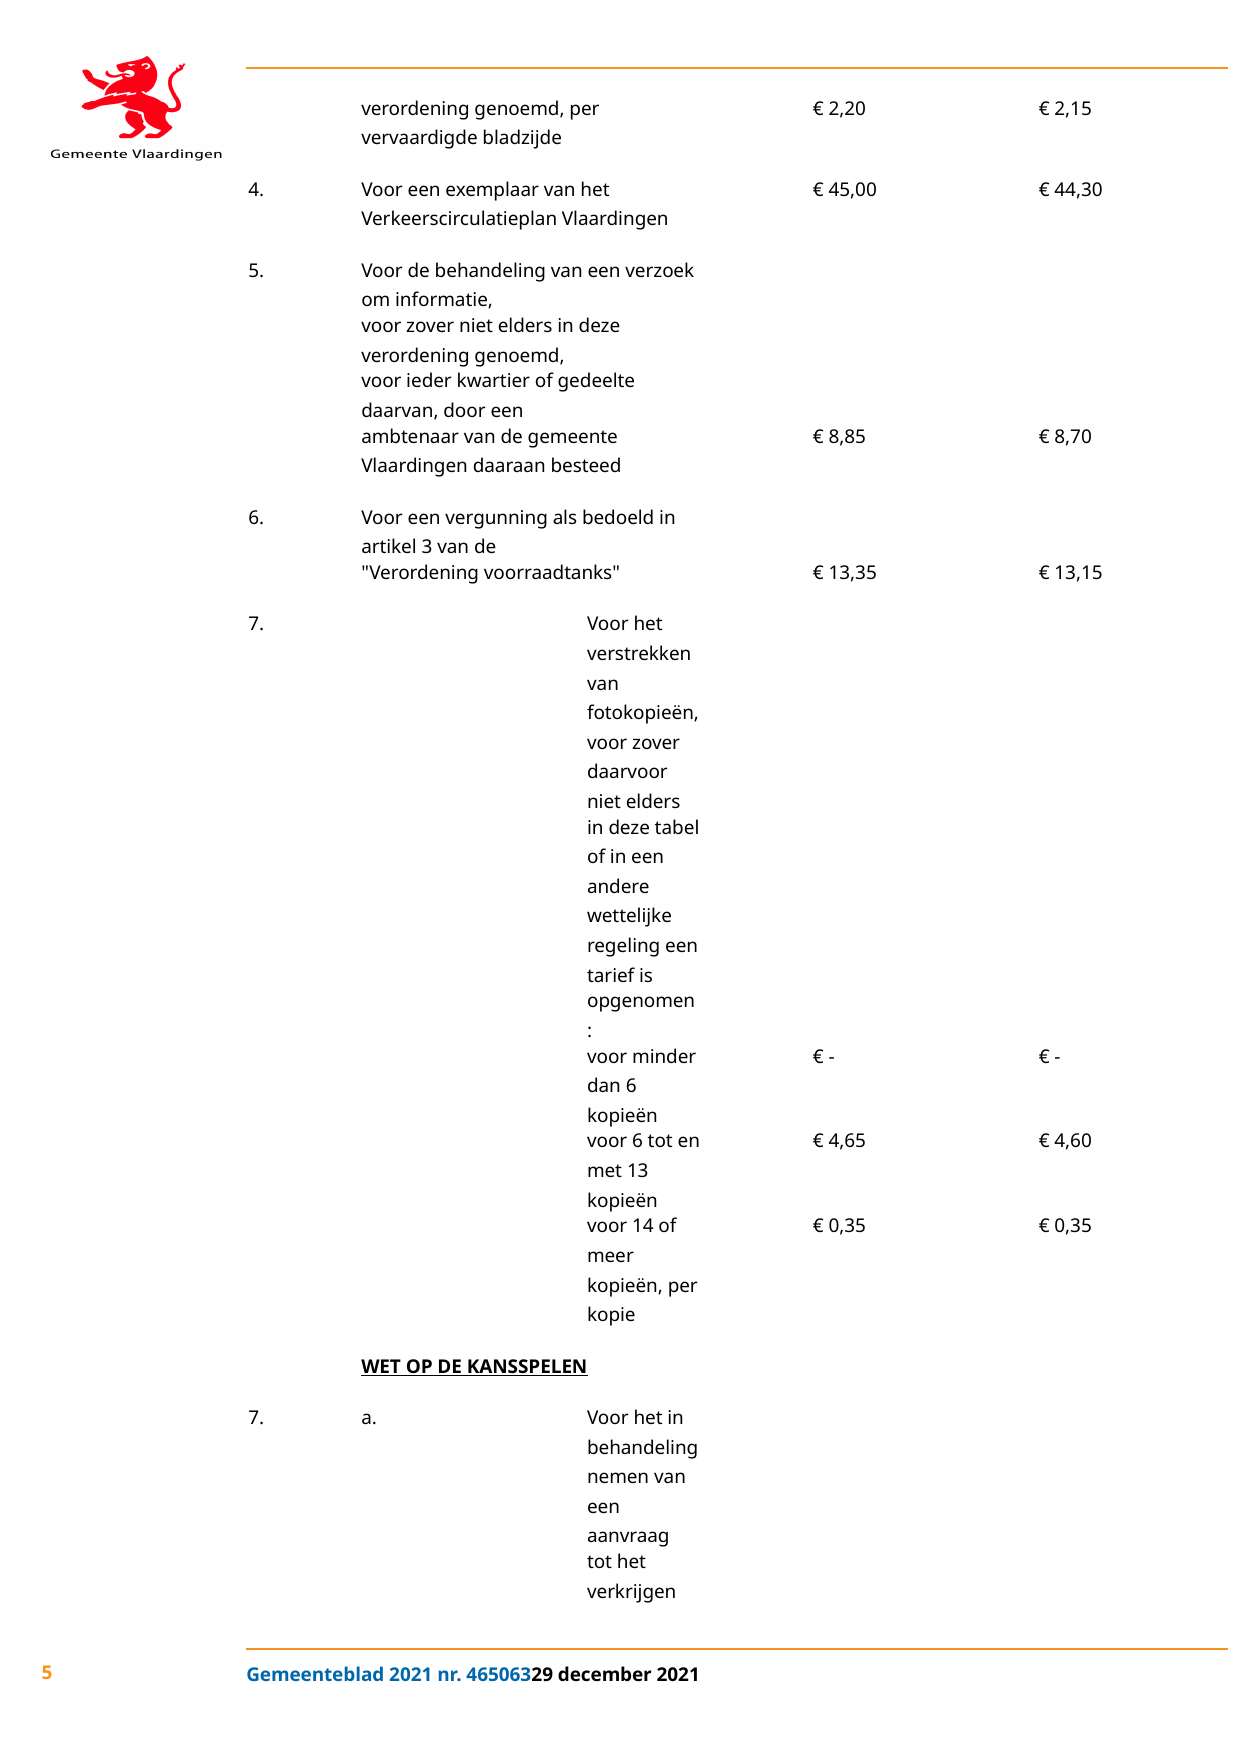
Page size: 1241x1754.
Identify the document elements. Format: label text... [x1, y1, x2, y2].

table_cell [361, 1327, 474, 1353]
table_cell [248, 1043, 361, 1128]
table_cell [813, 1353, 926, 1378]
table_cell [813, 585, 926, 611]
table_cell [248, 231, 361, 257]
table_cell [700, 231, 813, 257]
table_cell [248, 1353, 361, 1378]
table_cell [1039, 1404, 1152, 1548]
table_cell [1039, 1353, 1152, 1378]
table_cell € 4,65 [813, 1128, 926, 1213]
table_cell [361, 231, 474, 257]
table_cell [1039, 368, 1152, 423]
table_cell € 44,30 [1039, 176, 1152, 231]
table_cell [813, 611, 926, 814]
table_cell [700, 814, 813, 987]
table_cell [926, 95, 1038, 150]
table_cell [700, 504, 813, 559]
table_cell [813, 368, 926, 423]
table_cell [248, 150, 361, 176]
table_cell [248, 1379, 361, 1404]
table_cell € 0,35 [813, 1213, 926, 1327]
table_cell voor 14 of meer kopieën, per kopie [587, 1213, 700, 1327]
table_cell [248, 1548, 361, 1604]
table_cell [248, 814, 361, 987]
table_cell [926, 1548, 1038, 1604]
table_cell [248, 1128, 361, 1213]
table_cell [700, 176, 813, 231]
table_cell € 0,35 [1039, 1213, 1152, 1327]
table_cell 7. [248, 1404, 361, 1548]
table_cell [248, 1213, 361, 1327]
table_cell [700, 611, 813, 814]
table_cell 5. [248, 257, 361, 312]
table_cell [361, 611, 474, 814]
table_cell [361, 1379, 474, 1404]
table_cell [926, 1379, 1038, 1404]
table_cell voor minder dan 6 kopieën [587, 1043, 700, 1128]
table_cell [700, 1128, 813, 1213]
table_cell [700, 257, 813, 312]
table_cell [700, 478, 813, 504]
table_cell [926, 312, 1038, 367]
table_cell [361, 150, 474, 176]
table_cell in deze tabel of in een andere wettelijke regeling een tarief is [587, 814, 700, 987]
table_cell [361, 1043, 474, 1128]
table_cell [926, 1327, 1038, 1353]
table_cell [587, 150, 700, 176]
table_cell [700, 95, 813, 150]
table_cell [926, 231, 1038, 257]
table_cell € - [1039, 1043, 1152, 1128]
table_cell [361, 1128, 474, 1213]
table_cell [361, 988, 474, 1043]
table_cell [813, 814, 926, 987]
table_cell 7. [248, 611, 361, 814]
table_cell [926, 585, 1038, 611]
table_cell ambtenaar van de gemeente Vlaardingen daaraan besteed [361, 423, 700, 478]
table_cell [474, 814, 587, 987]
table_cell WET OP DE KANSSPELEN [361, 1353, 700, 1378]
table_cell Voor het verstrekken van fotokopieën, voor zover daarvoor niet elders [587, 611, 700, 814]
table_cell [1039, 150, 1152, 176]
table_cell [474, 611, 587, 814]
table_cell [700, 150, 813, 176]
table_cell [813, 257, 926, 312]
table_cell [474, 585, 587, 611]
picture [41, 47, 231, 172]
table_cell [474, 231, 587, 257]
table_cell voor ieder kwartier of gedeelte daarvan, door een [361, 368, 700, 423]
table_cell [813, 504, 926, 559]
table_cell [361, 478, 474, 504]
table_cell [587, 231, 700, 257]
table_cell [926, 423, 1038, 478]
table_cell [248, 988, 361, 1043]
table_cell [926, 1353, 1038, 1378]
table_cell [813, 312, 926, 367]
table_cell [474, 1213, 587, 1327]
table_cell [700, 312, 813, 367]
table_cell [813, 1548, 926, 1604]
table_cell [926, 1128, 1038, 1213]
table_cell [1039, 585, 1152, 611]
table_cell [926, 1213, 1038, 1327]
table_cell voor zover niet elders in deze verordening genoemd, [361, 312, 700, 367]
table_cell € 13,15 [1039, 559, 1152, 585]
table_cell [926, 1404, 1038, 1548]
table_cell [813, 1379, 926, 1404]
table_cell [813, 231, 926, 257]
table_cell [926, 814, 1038, 987]
table_cell [1039, 504, 1152, 559]
table_cell [587, 1379, 700, 1404]
table_cell [1039, 1548, 1152, 1604]
table_cell [474, 1128, 587, 1213]
table_cell 4. [248, 176, 361, 231]
table_cell [248, 585, 361, 611]
table_cell [700, 988, 813, 1043]
table_cell [700, 368, 813, 423]
table_cell € 45,00 [813, 176, 926, 231]
table_cell [474, 150, 587, 176]
table_cell verordening genoemd, per vervaardigde bladzijde [361, 95, 700, 150]
table_cell [1039, 257, 1152, 312]
table_cell [926, 257, 1038, 312]
table_cell 6. [248, 504, 361, 559]
table_cell [813, 1327, 926, 1353]
table_cell [474, 1043, 587, 1128]
table_cell [700, 1353, 813, 1378]
table_cell [248, 95, 361, 150]
table_cell [1039, 611, 1152, 814]
table_cell opgenomen: [587, 988, 700, 1043]
table_cell € 4,60 [1039, 1128, 1152, 1213]
table_cell [1039, 478, 1152, 504]
table_cell [700, 559, 813, 585]
table_cell [926, 988, 1038, 1043]
table_cell [248, 423, 361, 478]
table_cell € 2,15 [1039, 95, 1152, 150]
table_cell [474, 1548, 587, 1604]
table_cell [813, 988, 926, 1043]
table_cell [248, 1327, 361, 1353]
table_cell [587, 585, 700, 611]
table_cell Voor een vergunning als bedoeld in artikel 3 van de [361, 504, 700, 559]
table_cell [474, 1327, 587, 1353]
table_cell [361, 1213, 474, 1327]
table_cell [700, 1404, 813, 1548]
table_cell [700, 1213, 813, 1327]
table_cell [248, 368, 361, 423]
table_cell [248, 559, 361, 585]
table_cell [1039, 814, 1152, 987]
table_cell [926, 368, 1038, 423]
table_cell [474, 988, 587, 1043]
table_cell [1039, 231, 1152, 257]
table_cell [926, 478, 1038, 504]
table_cell [813, 1404, 926, 1548]
table_cell [1039, 988, 1152, 1043]
table_cell a. [361, 1404, 474, 1548]
table_cell [700, 1548, 813, 1604]
table_cell [1039, 312, 1152, 367]
table_cell [700, 1043, 813, 1128]
table_cell [361, 585, 474, 611]
table_cell [361, 1548, 474, 1604]
table_cell [474, 1379, 587, 1404]
table_cell [248, 478, 361, 504]
table_cell tot het verkrijgen [587, 1548, 700, 1604]
table_cell € - [813, 1043, 926, 1128]
table_cell € 8,70 [1039, 423, 1152, 478]
table_cell voor 6 tot en met 13 kopieën [587, 1128, 700, 1213]
table_cell [926, 176, 1038, 231]
table_cell [1039, 1379, 1152, 1404]
table_cell € 8,85 [813, 423, 926, 478]
table_cell [926, 611, 1038, 814]
table_cell [248, 312, 361, 367]
table_cell Voor de behandeling van een verzoek om informatie, [361, 257, 700, 312]
table_cell [926, 1043, 1038, 1128]
table_cell [361, 814, 474, 987]
table_cell € 13,35 [813, 559, 926, 585]
table_cell € 2,20 [813, 95, 926, 150]
table_cell Voor het in behandeling nemen van een aanvraag [587, 1404, 700, 1548]
table_cell [474, 478, 587, 504]
table_cell [813, 150, 926, 176]
table_cell [474, 1404, 587, 1548]
table_cell [587, 478, 700, 504]
table_cell [587, 1327, 700, 1353]
table_cell [700, 1379, 813, 1404]
table_cell [700, 423, 813, 478]
table_cell [1039, 1327, 1152, 1353]
table_cell [926, 150, 1038, 176]
table_cell [700, 585, 813, 611]
table_cell [813, 478, 926, 504]
table_cell [926, 559, 1038, 585]
table_cell Voor een exemplaar van het Verkeerscirculatieplan Vlaardingen [361, 176, 700, 231]
table_cell [926, 504, 1038, 559]
table_cell [700, 1327, 813, 1353]
table_cell "Verordening voorraadtanks" [361, 559, 700, 585]
